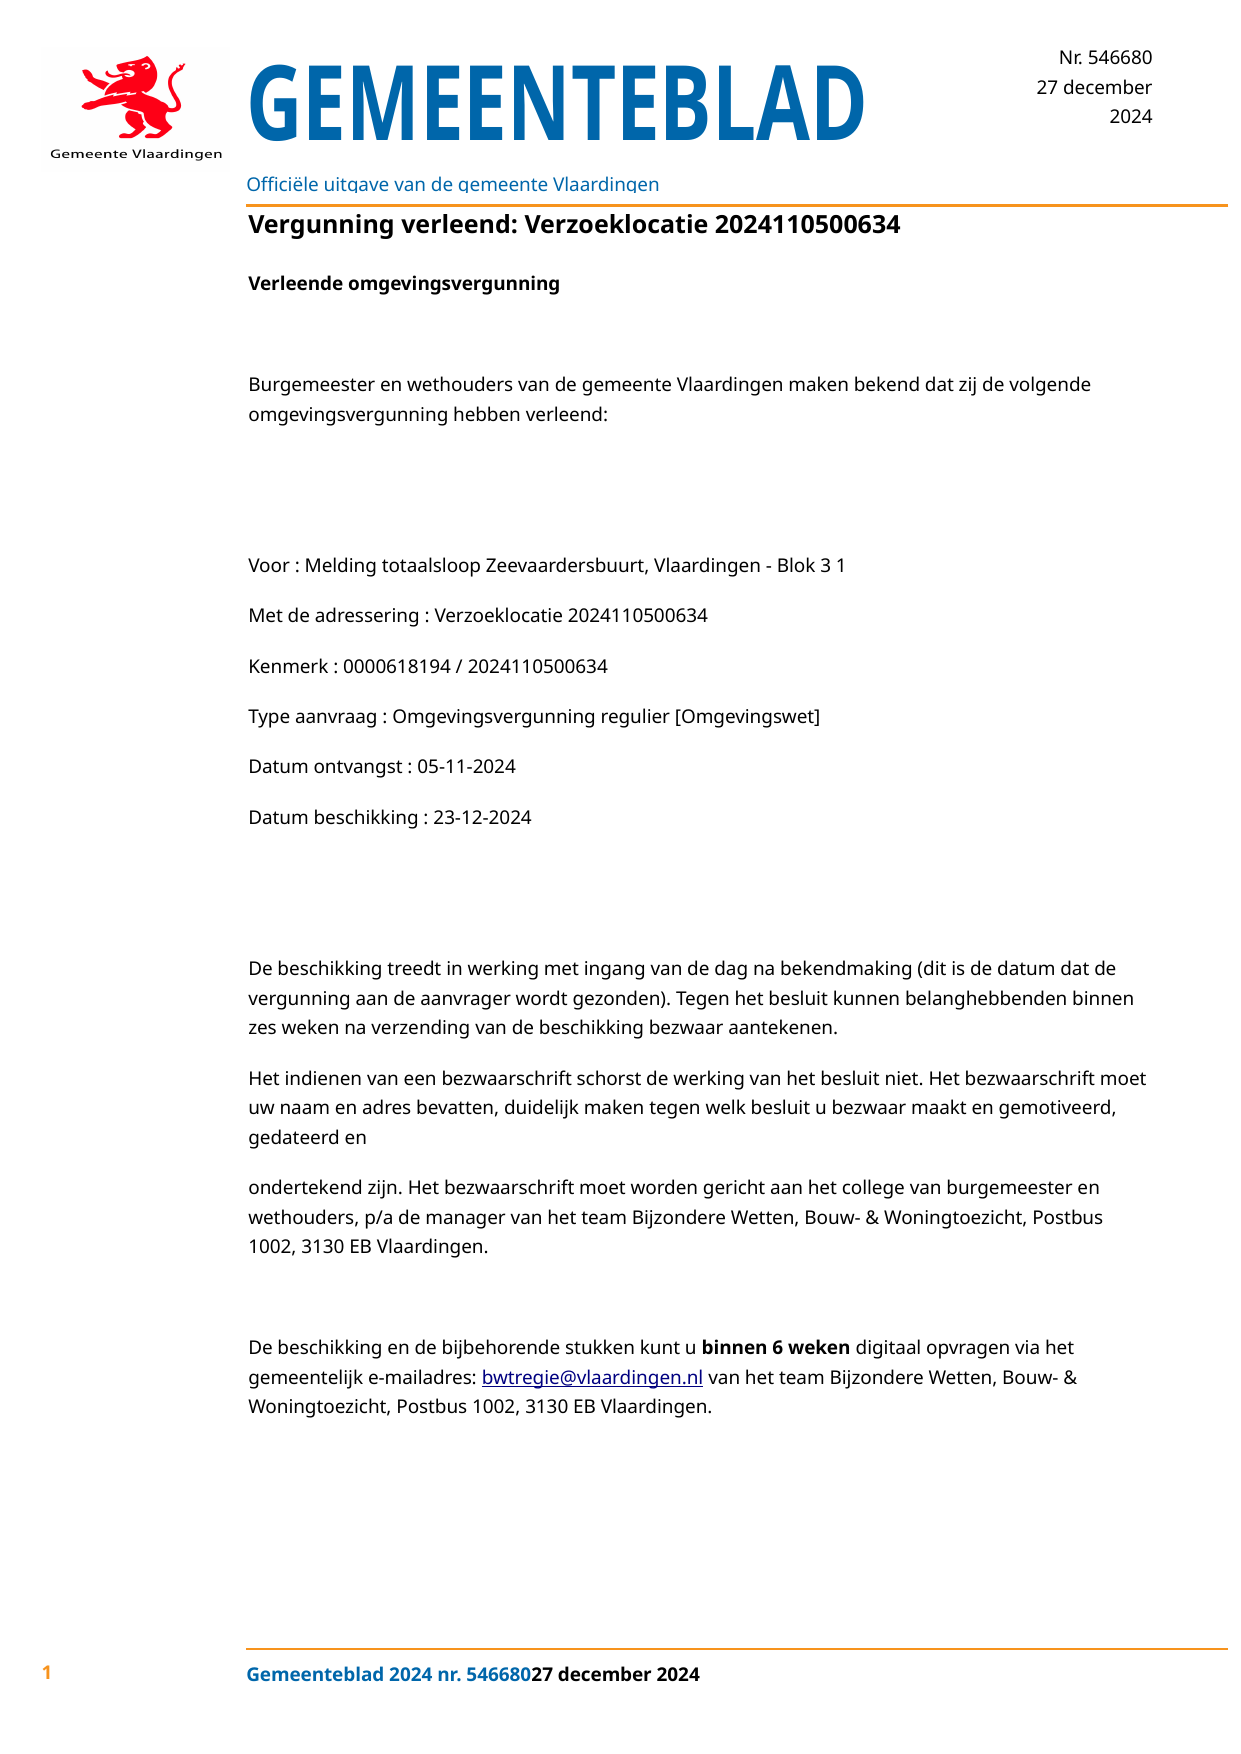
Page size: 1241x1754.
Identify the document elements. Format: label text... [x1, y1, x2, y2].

text Datum ontvangst : 05-11-2024 [248, 754, 1152, 779]
text Het indienen van een bezwaarschrift schorst de werking van het besluit niet. Het bezwaarschrift moet uw naam en adres bevatten, duidelijk maken tegen welk besluit u bezwaar maakt en gemotiveerd, gedateerd en [248, 1065, 1152, 1150]
text Met de adressering : Verzoeklocatie 2024110500634 [248, 602, 1152, 628]
text Kenmerk : 0000618194 / 2024110500634 [248, 653, 1152, 678]
picture [41, 47, 231, 172]
text De beschikking en de bijbehorende stukken kunt u binnen 6 weken digitaal opvragen via het gemeentelijk e-mailadres: bwtregie@vlaardingen.nl van het team Bijzondere Wetten, Bouw- & Woningtoezicht, Postbus 1002, 3130 EB Vlaardingen. [248, 1334, 1152, 1419]
text Type aanvraag : Omgevingsvergunning regulier [Omgevingswet] [248, 703, 1152, 729]
text Datum beschikking : 23-12-2024 [248, 804, 1152, 830]
text ondertekend zijn. Het bezwaarschrift moet worden gericht aan het college van burgemeester en wethouders, p/a de manager van het team Bijzondere Wetten, Bouw- & Woningtoezicht, Postbus 1002, 3130 EB Vlaardingen. [248, 1174, 1152, 1259]
text Burgemeester en wethouders van de gemeente Vlaardingen maken bekend dat zij de volgende omgevingsvergunning hebben verleend: [248, 371, 1152, 426]
text Voor : Melding totaalsloop Zeevaardersbuurt, Vlaardingen - Blok 3 1 [248, 552, 1152, 578]
text De beschikking treedt in werking met ingang van de dag na bekendmaking (dit is de datum dat de vergunning aan de aanvrager wordt gezonden). Tegen het besluit kunnen belanghebbenden binnen zes weken na verzending van de beschikking bezwaar aantekenen. [248, 955, 1152, 1040]
text Verleende omgevingsvergunning [248, 270, 1152, 296]
text Vergunning verleend: Verzoeklocatie 2024110500634 [248, 207, 1152, 241]
